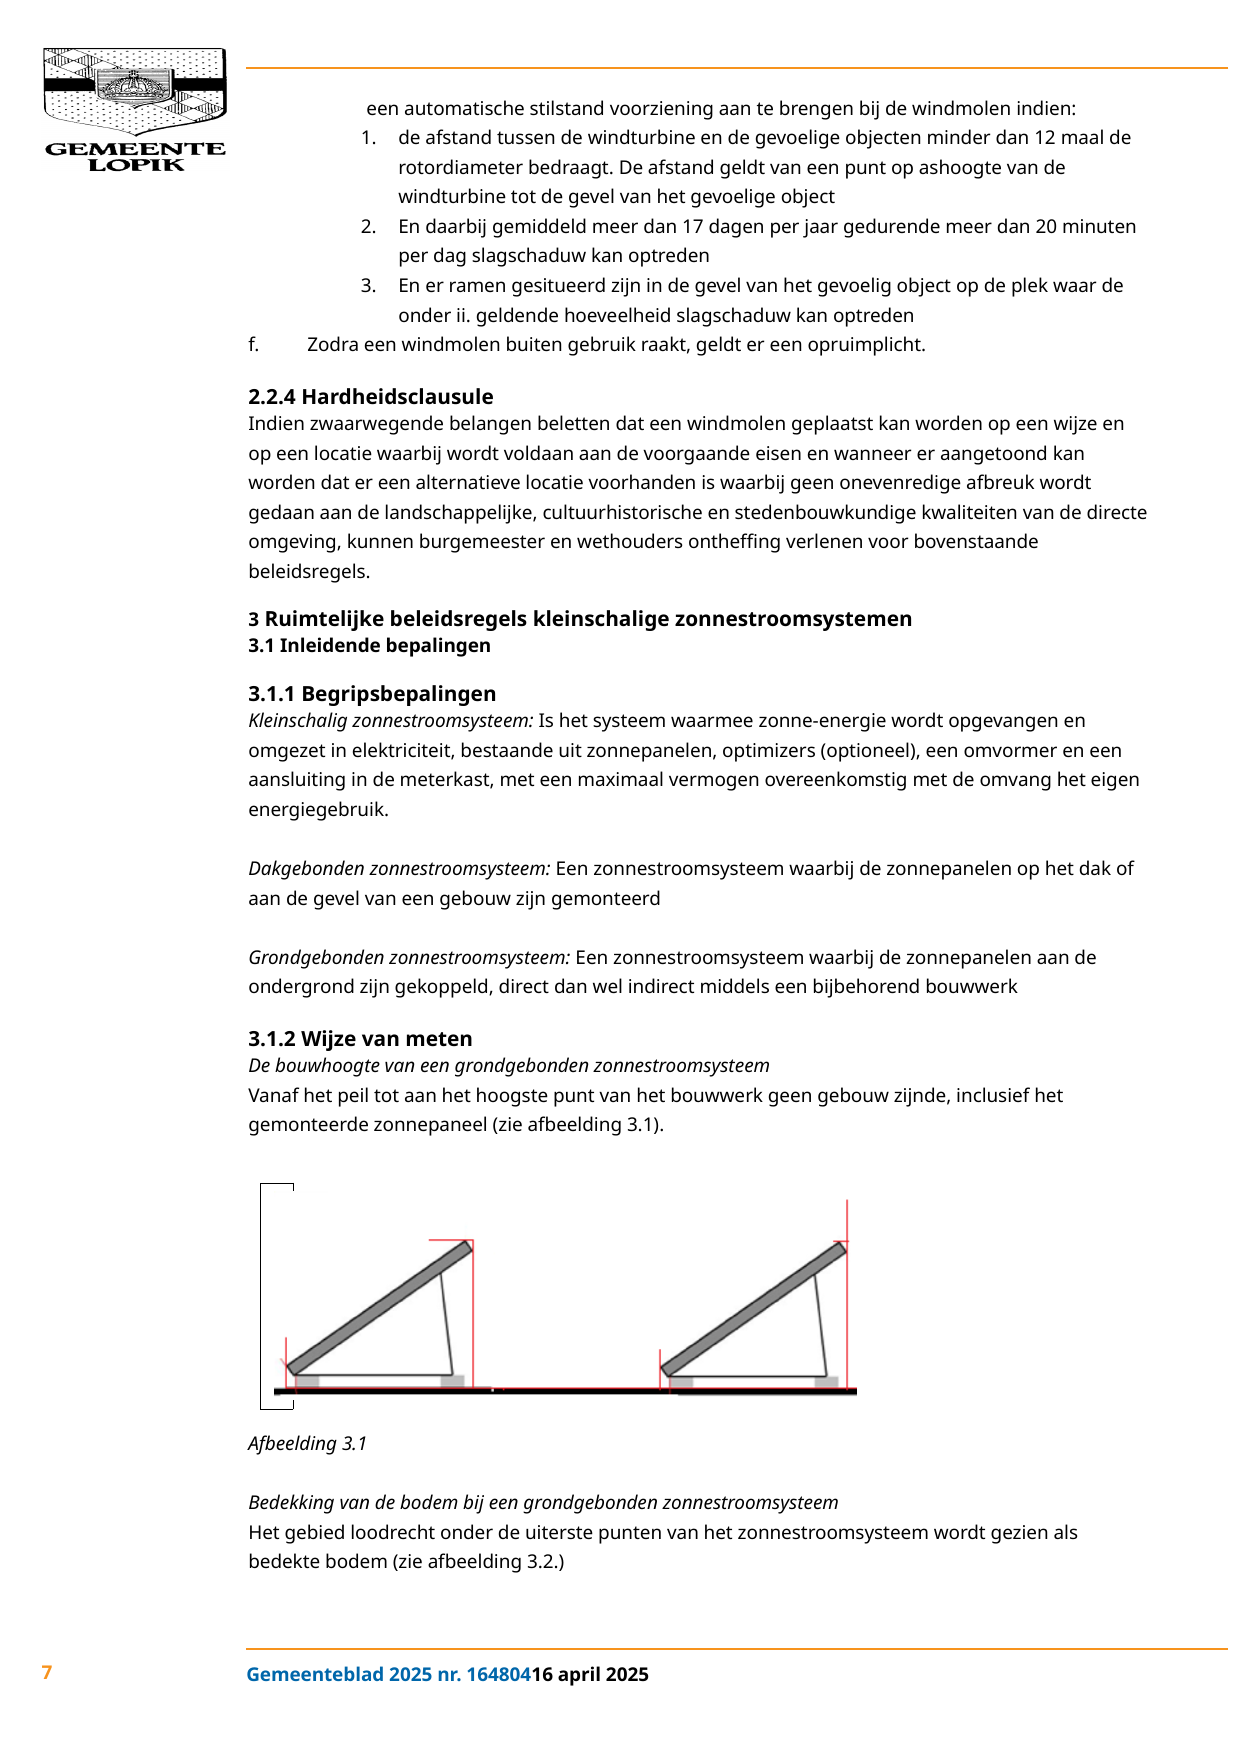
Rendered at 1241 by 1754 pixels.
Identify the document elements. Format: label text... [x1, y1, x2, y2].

list En er ramen gesitueerd zijn in de gevel van het gevoelig object op de plek waar de onder ii. geldende hoeveelheid slagschaduw kan optreden [361, 272, 1152, 328]
text Indien zwaarwegende belangen beletten dat een windmolen geplaatst kan worden op een wijze en op een locatie waarbij wordt voldaan aan de voorgaande eisen en wanneer er aangetoond kan worden dat er een alternatieve locatie voorhanden is waarbij geen onevenredige afbreuk wordt gedaan aan de landschappelijke, cultuurhistorische en stedenbouwkundige kwaliteiten van de directe omgeving, kunnen burgemeester en wethouders ontheffing verlenen voor bovenstaande beleidsregels. [248, 410, 1152, 584]
list Zodra een windmolen buiten gebruik raakt, geldt er een opruimplicht. [248, 331, 1152, 357]
text 2.2.4 Hardheidsclausule [248, 382, 1152, 410]
text 3.1.1 Begripsbepalingen [248, 679, 1152, 707]
text De bouwhoogte van een grondgebonden zonnestroomsysteem [248, 1052, 1152, 1078]
text Dakgebonden zonnestroomsysteem: Een zonnestroomsysteem waarbij de zonnepanelen op het dak of aan de gevel van een gebouw zijn gemonteerd [248, 855, 1152, 911]
list En daarbij gemiddeld meer dan 17 dagen per jaar gedurende meer dan 20 minuten per dag slagschaduw kan optreden [361, 213, 1152, 268]
text Grondgebonden zonnestroomsysteem: Een zonnestroomsysteem waarbij de zonnepanelen aan de ondergrond zijn gekoppeld, direct dan wel indirect middels een bijbehorend bouwwerk [248, 944, 1152, 999]
text 3.1.2 Wijze van meten [248, 1024, 1152, 1052]
list een automatische stilstand voorziening aan te brengen bij de windmolen indien: [307, 95, 1152, 121]
text Vanaf het peil tot aan het hoogste punt van het bouwwerk geen gebouw zijnde, inclusief het gemonteerde zonnepaneel (zie afbeelding 3.1). [248, 1082, 1152, 1137]
picture [41, 47, 231, 172]
text Het gebied loodrecht onder de uiterste punten van het zonnestroomsysteem wordt gezien als bedekte bodem (zie afbeelding 3.2.) [248, 1519, 1152, 1574]
list de afstand tussen de windturbine en de gevoelige objecten minder dan 12 maal de rotordiameter bedraagt. De afstand geldt van een punt op ashoogte van de windturbine tot de gevel van het gevoelige object [361, 124, 1152, 209]
text Afbeelding 3.1 [248, 1430, 1152, 1456]
text 3 Ruimtelijke beleidsregels kleinschalige zonnestroomsystemen [248, 604, 1152, 632]
picture [268, 1191, 860, 1400]
text Bedekking van de bodem bij een grondgebonden zonnestroomsysteem [248, 1489, 1152, 1515]
text Kleinschalig zonnestroomsysteem: Is het systeem waarmee zonne-energie wordt opgevangen en omgezet in elektriciteit, bestaande uit zonnepanelen, optimizers (optioneel), een omvormer en een aansluiting in de meterkast, met een maximaal vermogen overeenkomstig met de omvang het eigen energiegebruik. [248, 707, 1152, 822]
text 3.1 Inleidende bepalingen [248, 632, 1152, 658]
